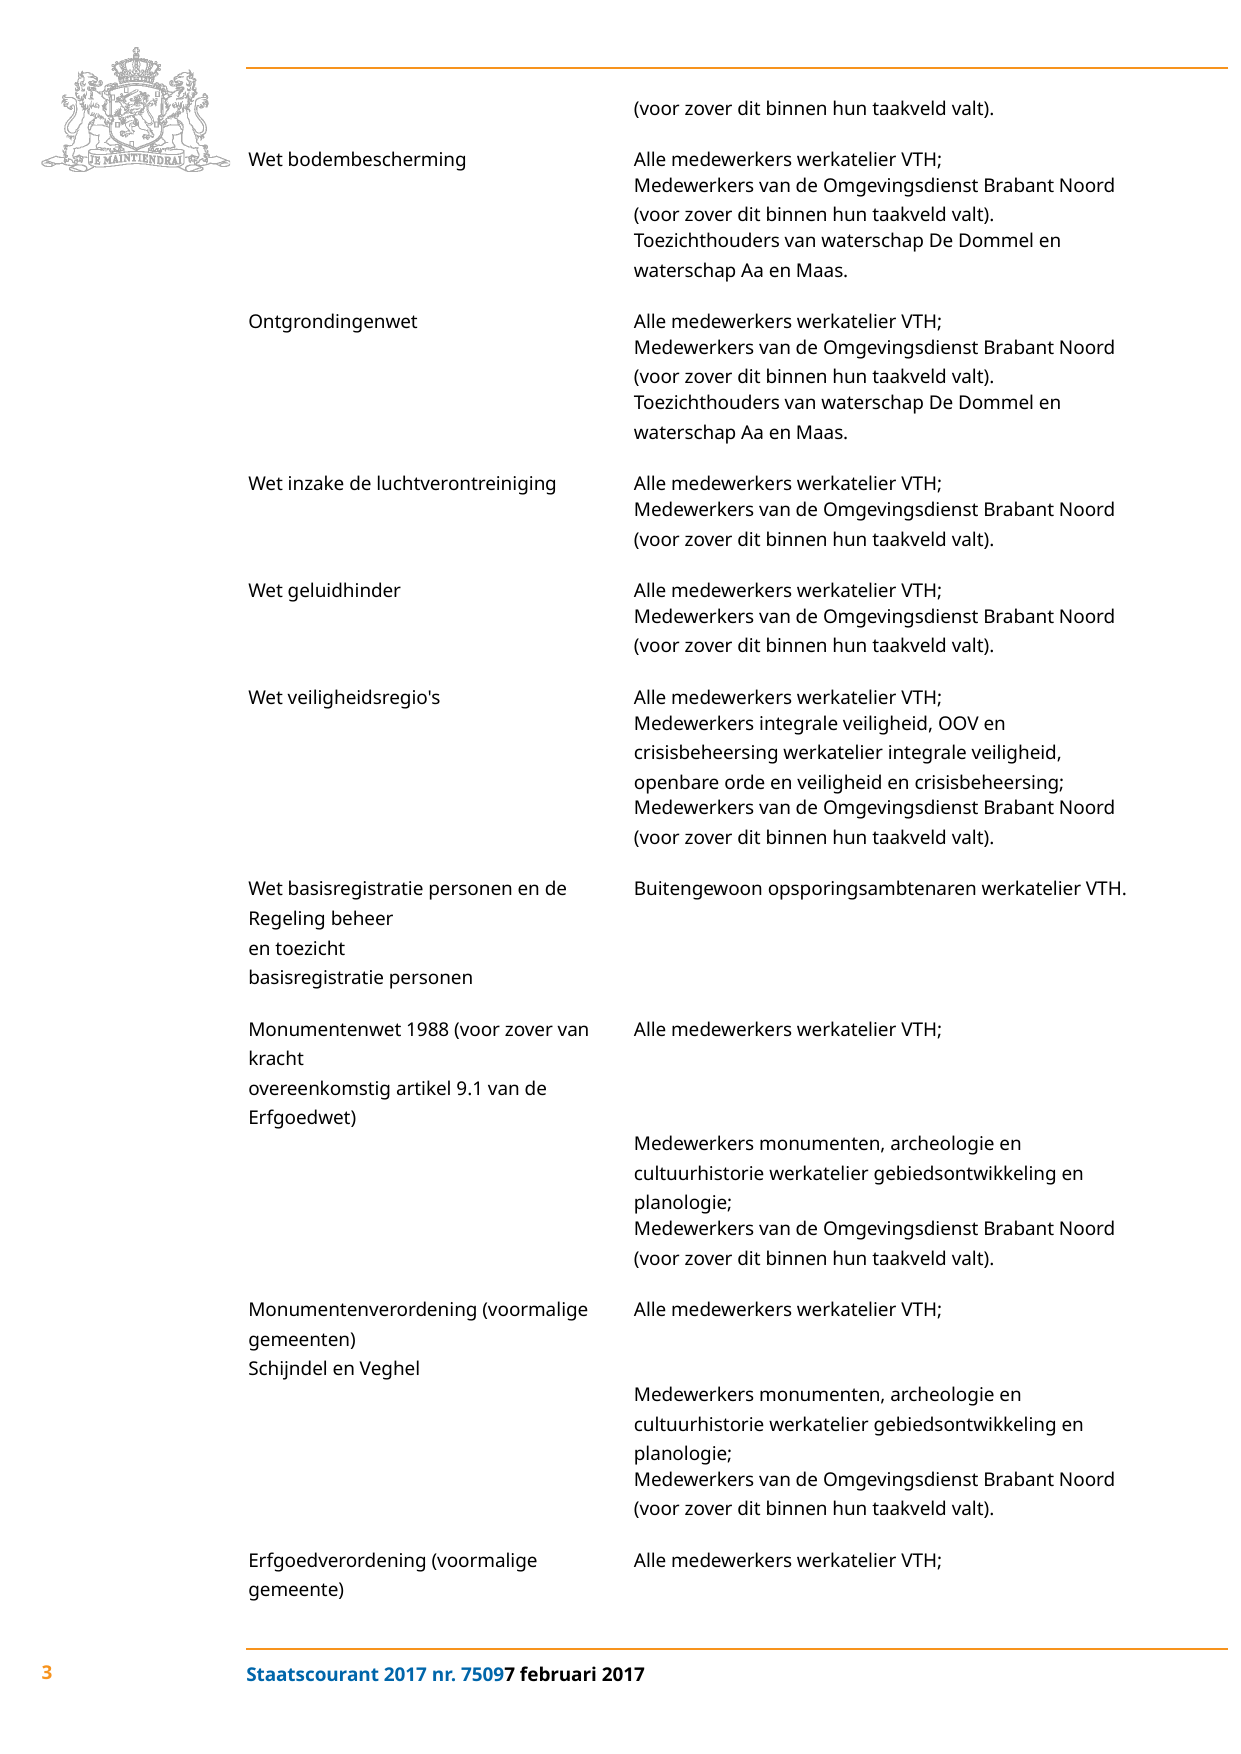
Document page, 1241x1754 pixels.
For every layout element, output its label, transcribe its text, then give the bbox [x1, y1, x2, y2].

table_cell Monumentenverordening (voormalige gemeenten) Schijndel en Veghel [248, 1296, 634, 1381]
table_cell Alle medewerkers werkatelier VTH; [634, 684, 1152, 710]
table_cell [248, 551, 634, 577]
table_cell [248, 496, 634, 551]
table_cell Erfgoedverordening (voormalige gemeente) [248, 1547, 634, 1602]
table_cell [634, 1271, 1152, 1296]
table_cell [248, 1521, 634, 1547]
table_cell Wet geluidhinder [248, 577, 634, 603]
table_cell Medewerkers monumenten, archeologie en cultuurhistorie werkatelier gebiedsontwikkeling en planologie; [634, 1130, 1152, 1215]
table_cell [248, 1130, 634, 1215]
table_cell [248, 990, 634, 1016]
table_cell Medewerkers van de Omgevingsdienst Brabant Noord (voor zover dit binnen hun taakveld valt). [634, 795, 1152, 850]
table_cell [248, 445, 634, 470]
table_cell Alle medewerkers werkatelier VTH; [634, 146, 1152, 172]
table_cell [248, 658, 634, 684]
table_cell Medewerkers van de Omgevingsdienst Brabant Noord (voor zover dit binnen hun taakveld valt). [634, 496, 1152, 551]
table_cell [248, 283, 634, 308]
table_cell [248, 710, 634, 794]
table_cell [248, 1215, 634, 1271]
table_cell [634, 1521, 1152, 1547]
table_cell [248, 1271, 634, 1296]
table_cell [634, 850, 1152, 876]
table_cell Medewerkers van de Omgevingsdienst Brabant Noord (voor zover dit binnen hun taakveld valt). [634, 603, 1152, 658]
table_cell Medewerkers monumenten, archeologie en cultuurhistorie werkatelier gebiedsontwikkeling en planologie; [634, 1381, 1152, 1466]
table_cell Buitengewoon opsporingsambtenaren werkatelier VTH. [634, 876, 1152, 990]
table_cell [248, 1466, 634, 1521]
table_cell Wet basisregistratie personen en de Regeling beheer en toezicht basisregistratie personen [248, 876, 634, 990]
table_cell Toezichthouders van waterschap De Dommel en waterschap Aa en Maas. [634, 389, 1152, 445]
table_cell [248, 227, 634, 283]
table_cell Monumentenwet 1988 (voor zover van kracht overeenkomstig artikel 9.1 van de Erfgoedwet) [248, 1016, 634, 1130]
table_cell Alle medewerkers werkatelier VTH; [634, 1547, 1152, 1602]
table_cell Alle medewerkers werkatelier VTH; [634, 1296, 1152, 1381]
table_cell Medewerkers integrale veiligheid, OOV en crisisbeheersing werkatelier integrale veiligheid, openbare orde en veiligheid en crisisbeheersing; [634, 710, 1152, 794]
table_cell Alle medewerkers werkatelier VTH; [634, 577, 1152, 603]
table_cell [634, 121, 1152, 146]
table_cell Medewerkers van de Omgevingsdienst Brabant Noord (voor zover dit binnen hun taakveld valt). [634, 1215, 1152, 1271]
table_cell [634, 283, 1152, 308]
table_cell Toezichthouders van waterschap De Dommel en waterschap Aa en Maas. [634, 227, 1152, 283]
table_cell Medewerkers van de Omgevingsdienst Brabant Noord (voor zover dit binnen hun taakveld valt). [634, 172, 1152, 227]
table_cell [248, 334, 634, 389]
table_cell Medewerkers van de Omgevingsdienst Brabant Noord (voor zover dit binnen hun taakveld valt). [634, 1466, 1152, 1521]
table_cell Wet bodembescherming [248, 146, 634, 172]
table_cell [248, 121, 634, 146]
table_cell Alle medewerkers werkatelier VTH; [634, 308, 1152, 334]
table_cell Wet inzake de luchtverontreiniging [248, 470, 634, 496]
table_cell Alle medewerkers werkatelier VTH; [634, 1016, 1152, 1130]
table_cell Medewerkers van de Omgevingsdienst Brabant Noord (voor zover dit binnen hun taakveld valt). [634, 334, 1152, 389]
table_cell [634, 551, 1152, 577]
table_cell [634, 445, 1152, 470]
table_cell [248, 1381, 634, 1466]
table_cell [248, 795, 634, 850]
table_cell Wet veiligheidsregio's [248, 684, 634, 710]
table_cell [634, 990, 1152, 1016]
table_cell [248, 172, 634, 227]
table_cell (voor zover dit binnen hun taakveld valt). [634, 95, 1152, 121]
table_cell [634, 658, 1152, 684]
table_cell Alle medewerkers werkatelier VTH; [634, 470, 1152, 496]
table_cell [248, 603, 634, 658]
table_cell Ontgrondingenwet [248, 308, 634, 334]
table_cell [248, 850, 634, 876]
table_cell [248, 389, 634, 445]
picture [41, 47, 231, 172]
table_cell [248, 95, 634, 121]
